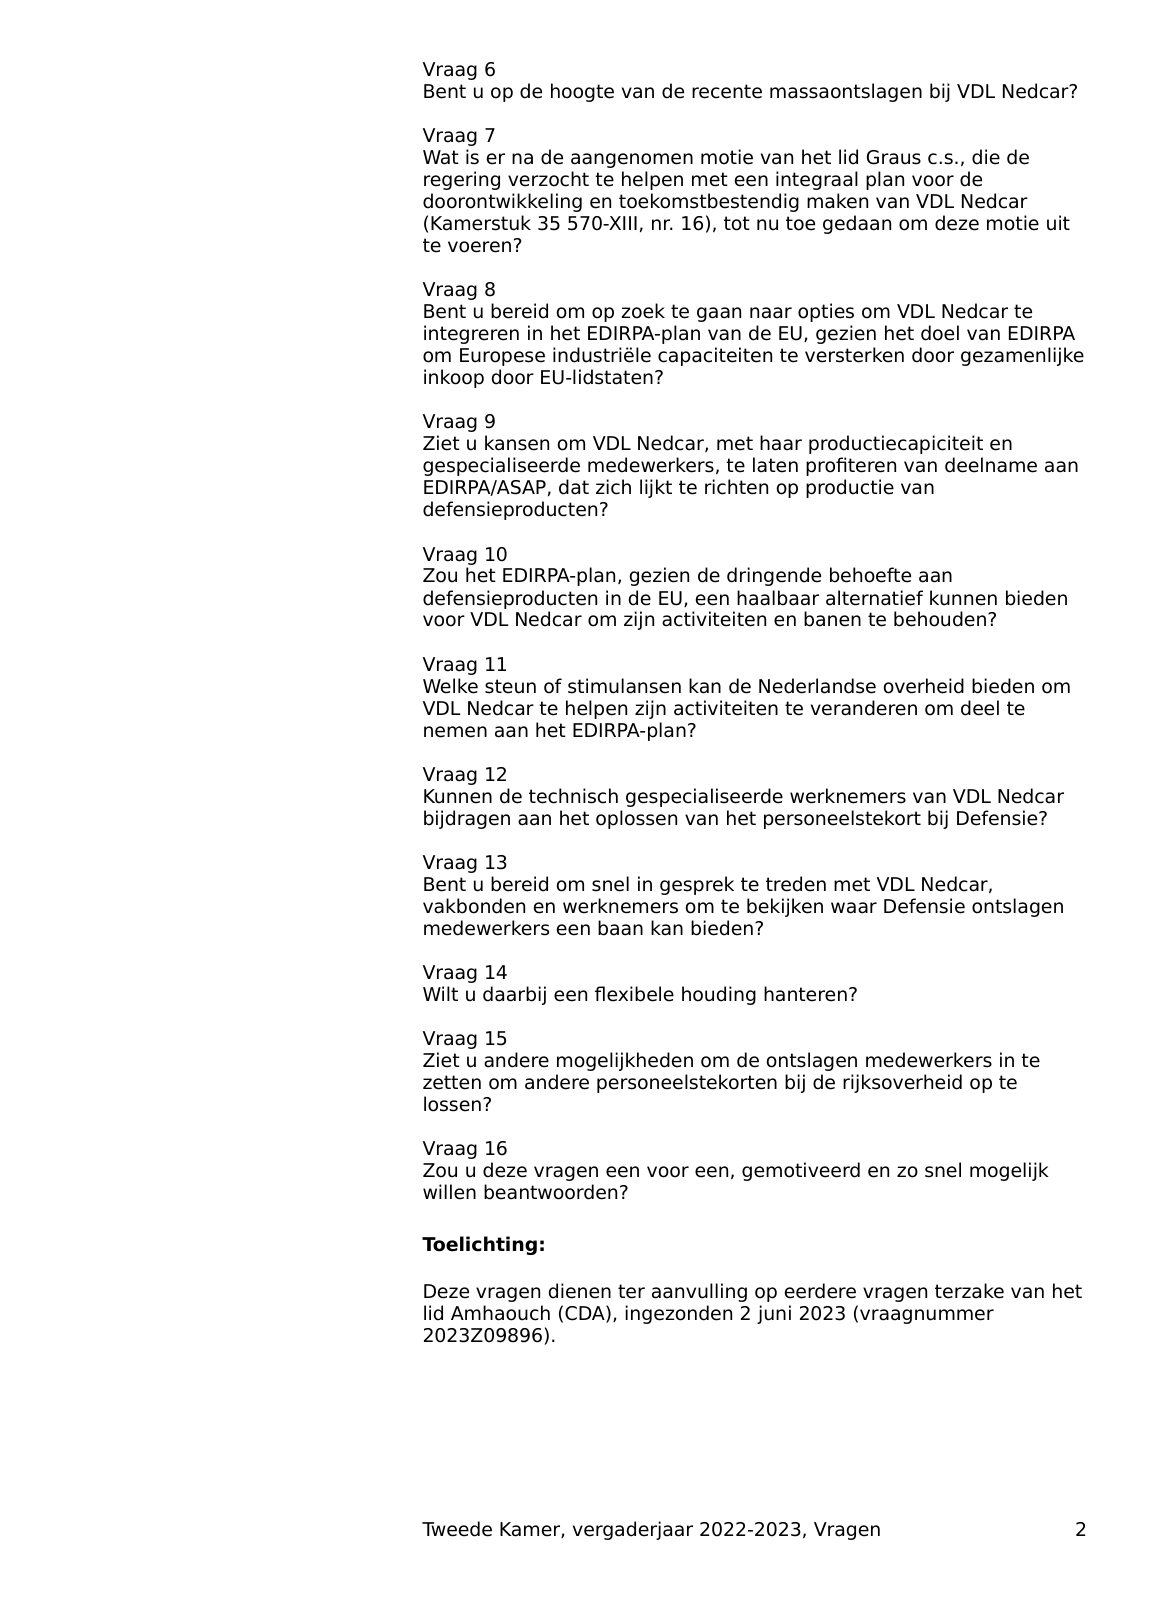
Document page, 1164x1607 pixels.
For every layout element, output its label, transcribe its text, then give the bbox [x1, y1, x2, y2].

text Vraag 6 [422, 59, 1087, 81]
text Vraag 7 [422, 125, 1087, 147]
text Deze vragen dienen ter aanvulling op eerdere vragen terzake van het lid Amhaouch (CDA), ingezonden 2 juni 2023 (vraagnummer 2023Z09896). [422, 1281, 1087, 1347]
text Vraag 16 [422, 1138, 1087, 1160]
text Welke steun of stimulansen kan de Nederlandse overheid bieden om VDL Nedcar te helpen zijn activiteiten te veranderen om deel te nemen aan het EDIRPA-plan? [422, 676, 1087, 741]
text Vraag 13 [422, 852, 1087, 874]
text Vraag 8 [422, 279, 1087, 301]
text Bent u op de hoogte van de recente massaontslagen bij VDL Nedcar? [422, 81, 1087, 103]
text Wat is er na de aangenomen motie van het lid Graus c.s., die de regering verzocht te helpen met een integraal plan voor de doorontwikkeling en toekomstbestendig maken van VDL Nedcar (Kamerstuk 35 570-XIII, nr. 16), tot nu toe gedaan om deze motie uit te voeren? [422, 147, 1087, 257]
text Ziet u andere mogelijkheden om de ontslagen medewerkers in te zetten om andere personeelstekorten bij de rijksoverheid op te lossen? [422, 1050, 1087, 1116]
text Vraag 11 [422, 653, 1087, 676]
subtitle Toelichting: [422, 1234, 1087, 1256]
text Kunnen de technisch gespecialiseerde werknemers van VDL Nedcar bijdragen aan het oplossen van het personeelstekort bij Defensie? [422, 786, 1087, 829]
text Zou u deze vragen een voor een, gemotiveerd en zo snel mogelijk willen beantwoorden? [422, 1160, 1087, 1204]
text Wilt u daarbij een flexibele houding hanteren? [422, 984, 1087, 1006]
text Ziet u kansen om VDL Nedcar, met haar productiecapiciteit en gespecialiseerde medewerkers, te laten profiteren van deelname aan EDIRPA/ASAP, dat zich lijkt te richten op productie van defensieproducten? [422, 433, 1087, 521]
text Vraag 15 [422, 1028, 1087, 1050]
text Bent u bereid om snel in gesprek te treden met VDL Nedcar, vakbonden en werknemers om te bekijken waar Defensie ontslagen medewerkers een baan kan bieden? [422, 874, 1087, 940]
text Vraag 14 [422, 962, 1087, 984]
text Vraag 12 [422, 764, 1087, 786]
text Vraag 9 [422, 411, 1087, 433]
text Zou het EDIRPA-plan, gezien de dringende behoefte aan defensieproducten in de EU, een haalbaar alternatief kunnen bieden voor VDL Nedcar om zijn activiteiten en banen te behouden? [422, 565, 1087, 631]
text Bent u bereid om op zoek te gaan naar opties om VDL Nedcar te integreren in het EDIRPA-plan van de EU, gezien het doel van EDIRPA om Europese industriële capaciteiten te versterken door gezamenlijke inkoop door EU-lidstaten? [422, 301, 1087, 389]
text Vraag 10 [422, 543, 1087, 565]
